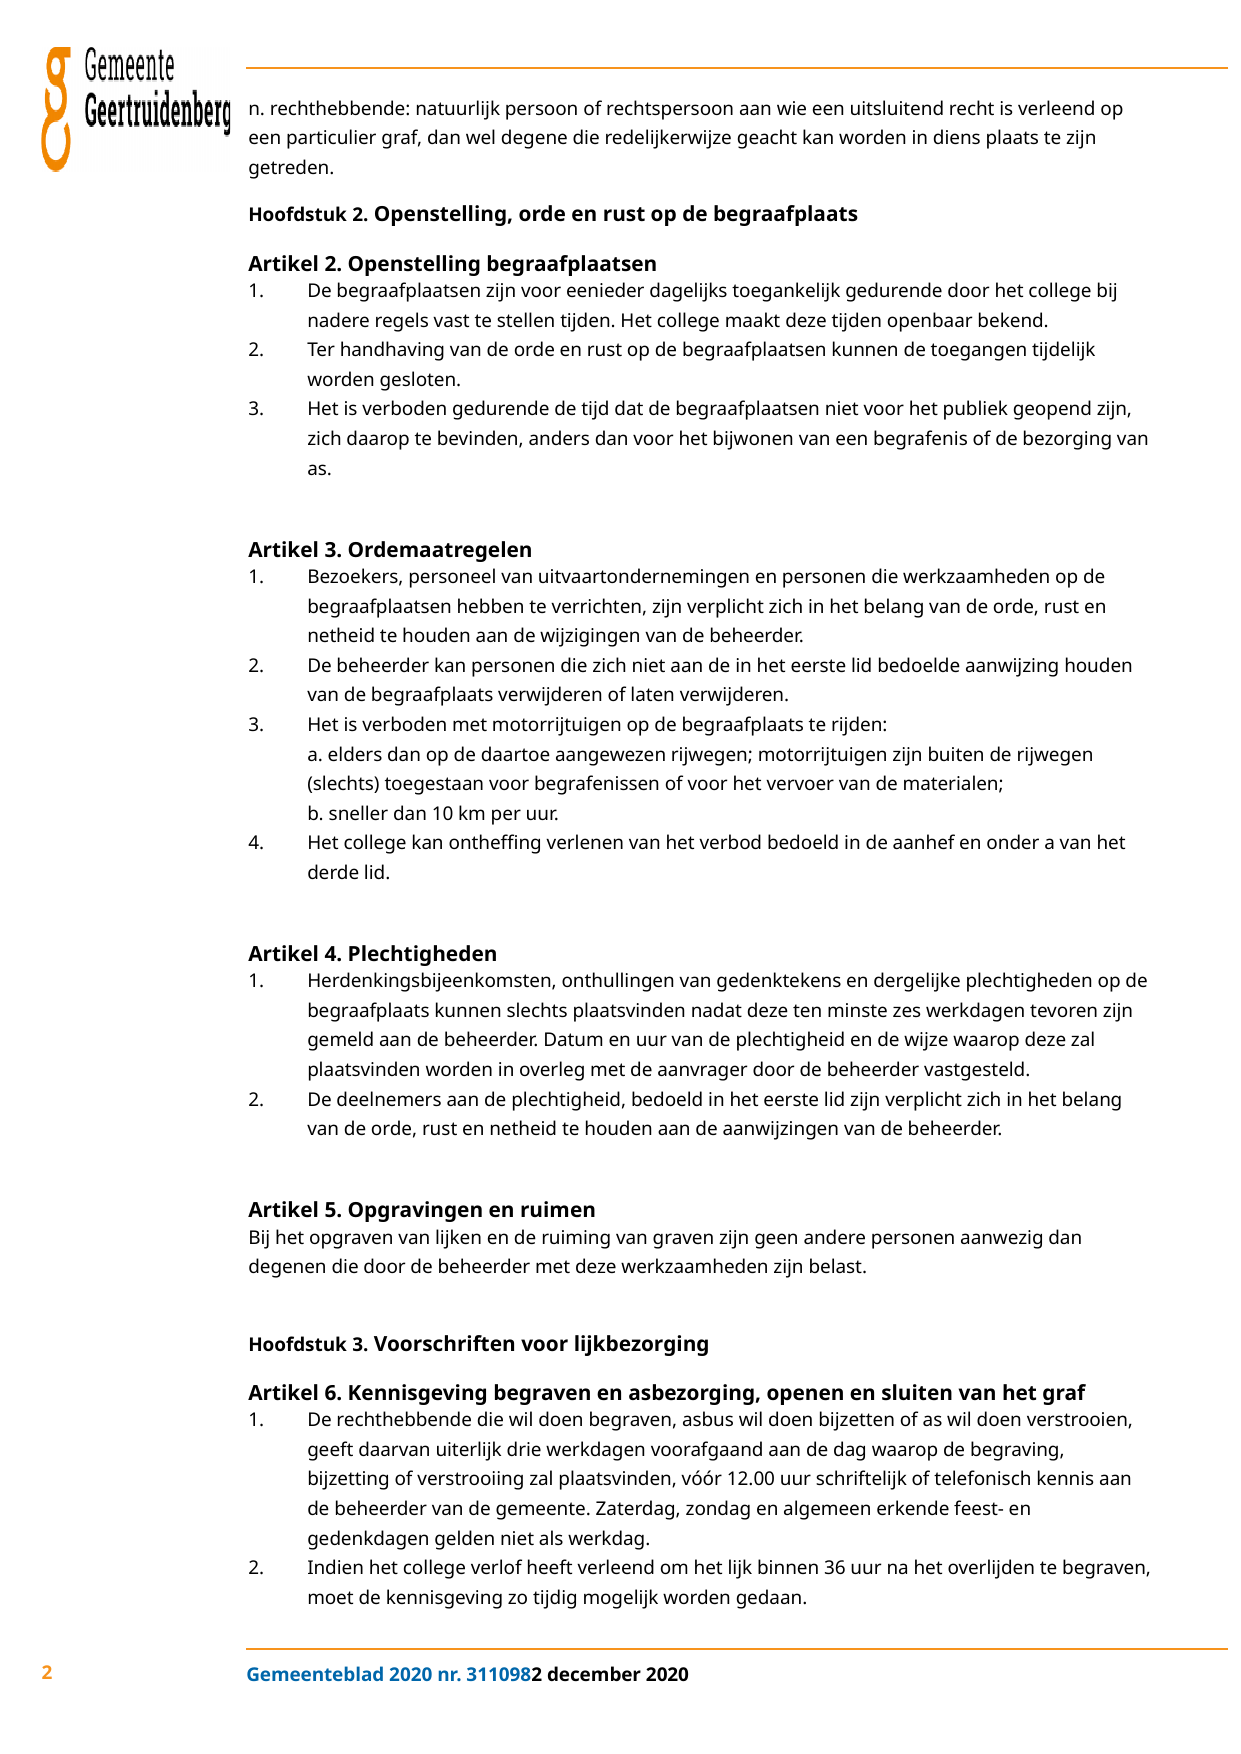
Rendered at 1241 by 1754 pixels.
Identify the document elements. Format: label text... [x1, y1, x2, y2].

list Ter handhaving van de orde en rust op de begraafplaatsen kunnen de toegangen tijdelijk worden gesloten. [248, 336, 1152, 392]
text Artikel 5. Opgravingen en ruimen [248, 1195, 1152, 1224]
list b. sneller dan 10 km per uur. [248, 800, 1152, 826]
list De begraafplaatsen zijn voor eenieder dagelijks toegankelijk gedurende door het college bij nadere regels vast te stellen tijden. Het college maakt deze tijden openbaar bekend. [248, 277, 1152, 333]
list a. elders dan op de daartoe aangewezen rijwegen; motorrijtuigen zijn buiten de rijwegen (slechts) toegestaan voor begrafenissen of voor het vervoer van de materialen; [248, 741, 1152, 796]
list Het college kan ontheffing verlenen van het verbod bedoeld in de aanhef en onder a van het derde lid. [248, 829, 1152, 885]
list Het is verboden gedurende de tijd dat de begraafplaatsen niet voor het publiek geopend zijn, zich daarop te bevinden, anders dan voor het bijwonen van een begrafenis of de bezorging van as. [248, 396, 1152, 481]
text Hoofdstuk 3. Voorschriften voor lijkbezorging [248, 1329, 1152, 1357]
list Indien het college verlof heeft verleend om het lijk binnen 36 uur na het overlijden te begraven, moet de kennisgeving zo tijdig mogelijk worden gedaan. [248, 1554, 1152, 1609]
text Artikel 4. Plechtigheden [248, 939, 1152, 967]
text Artikel 3. Ordemaatregelen [248, 535, 1152, 563]
text Artikel 6. Kennisgeving begraven en asbezorging, openen en sluiten van het graf [248, 1378, 1152, 1406]
text Hoofdstuk 2. Openstelling, orde en rust op de begraafplaats [248, 199, 1152, 228]
list De rechthebbende die wil doen begraven, asbus wil doen bijzetten of as wil doen verstrooien, geeft daarvan uiterlijk drie werkdagen voorafgaand aan de dag waarop de begraving, bijzetting of verstrooiing zal plaatsvinden, vóór 12.00 uur schriftelijk of telefonisch kennis aan de beheerder van de gemeente. Zaterdag, zondag en algemeen erkende feest- en gedenkdagen gelden niet als werkdag. [248, 1406, 1152, 1550]
list Herdenkingsbijeenkomsten, onthullingen van gedenktekens en dergelijke plechtigheden op de begraafplaats kunnen slechts plaatsvinden nadat deze ten minste zes werkdagen tevoren zijn gemeld aan de beheerder. Datum en uur van de plechtigheid en de wijze waarop deze zal plaatsvinden worden in overleg met de aanvrager door de beheerder vastgesteld. [248, 967, 1152, 1082]
text n. rechthebbende: natuurlijk persoon of rechtspersoon aan wie een uitsluitend recht is verleend op een particulier graf, dan wel degene die redelijkerwijze geacht kan worden in diens plaats te zijn getreden. [248, 95, 1152, 180]
picture [41, 47, 231, 172]
list Bezoekers, personeel van uitvaartondernemingen en personen die werkzaamheden op de begraafplaatsen hebben te verrichten, zijn verplicht zich in het belang van de orde, rust en netheid te houden aan de wijzigingen van de beheerder. [248, 563, 1152, 648]
text Artikel 2. Openstelling begraafplaatsen [248, 249, 1152, 277]
list Het is verboden met motorrijtuigen op de begraafplaats te rijden: [248, 711, 1152, 737]
list De deelnemers aan de plechtigheid, bedoeld in het eerste lid zijn verplicht zich in het belang van de orde, rust en netheid te houden aan de aanwijzingen van de beheerder. [248, 1086, 1152, 1141]
list De beheerder kan personen die zich niet aan de in het eerste lid bedoelde aanwijzing houden van de begraafplaats verwijderen of laten verwijderen. [248, 652, 1152, 707]
text Bij het opgraven van lijken en de ruiming van graven zijn geen andere personen aanwezig dan degenen die door de beheerder met deze werkzaamheden zijn belast. [248, 1224, 1152, 1279]
